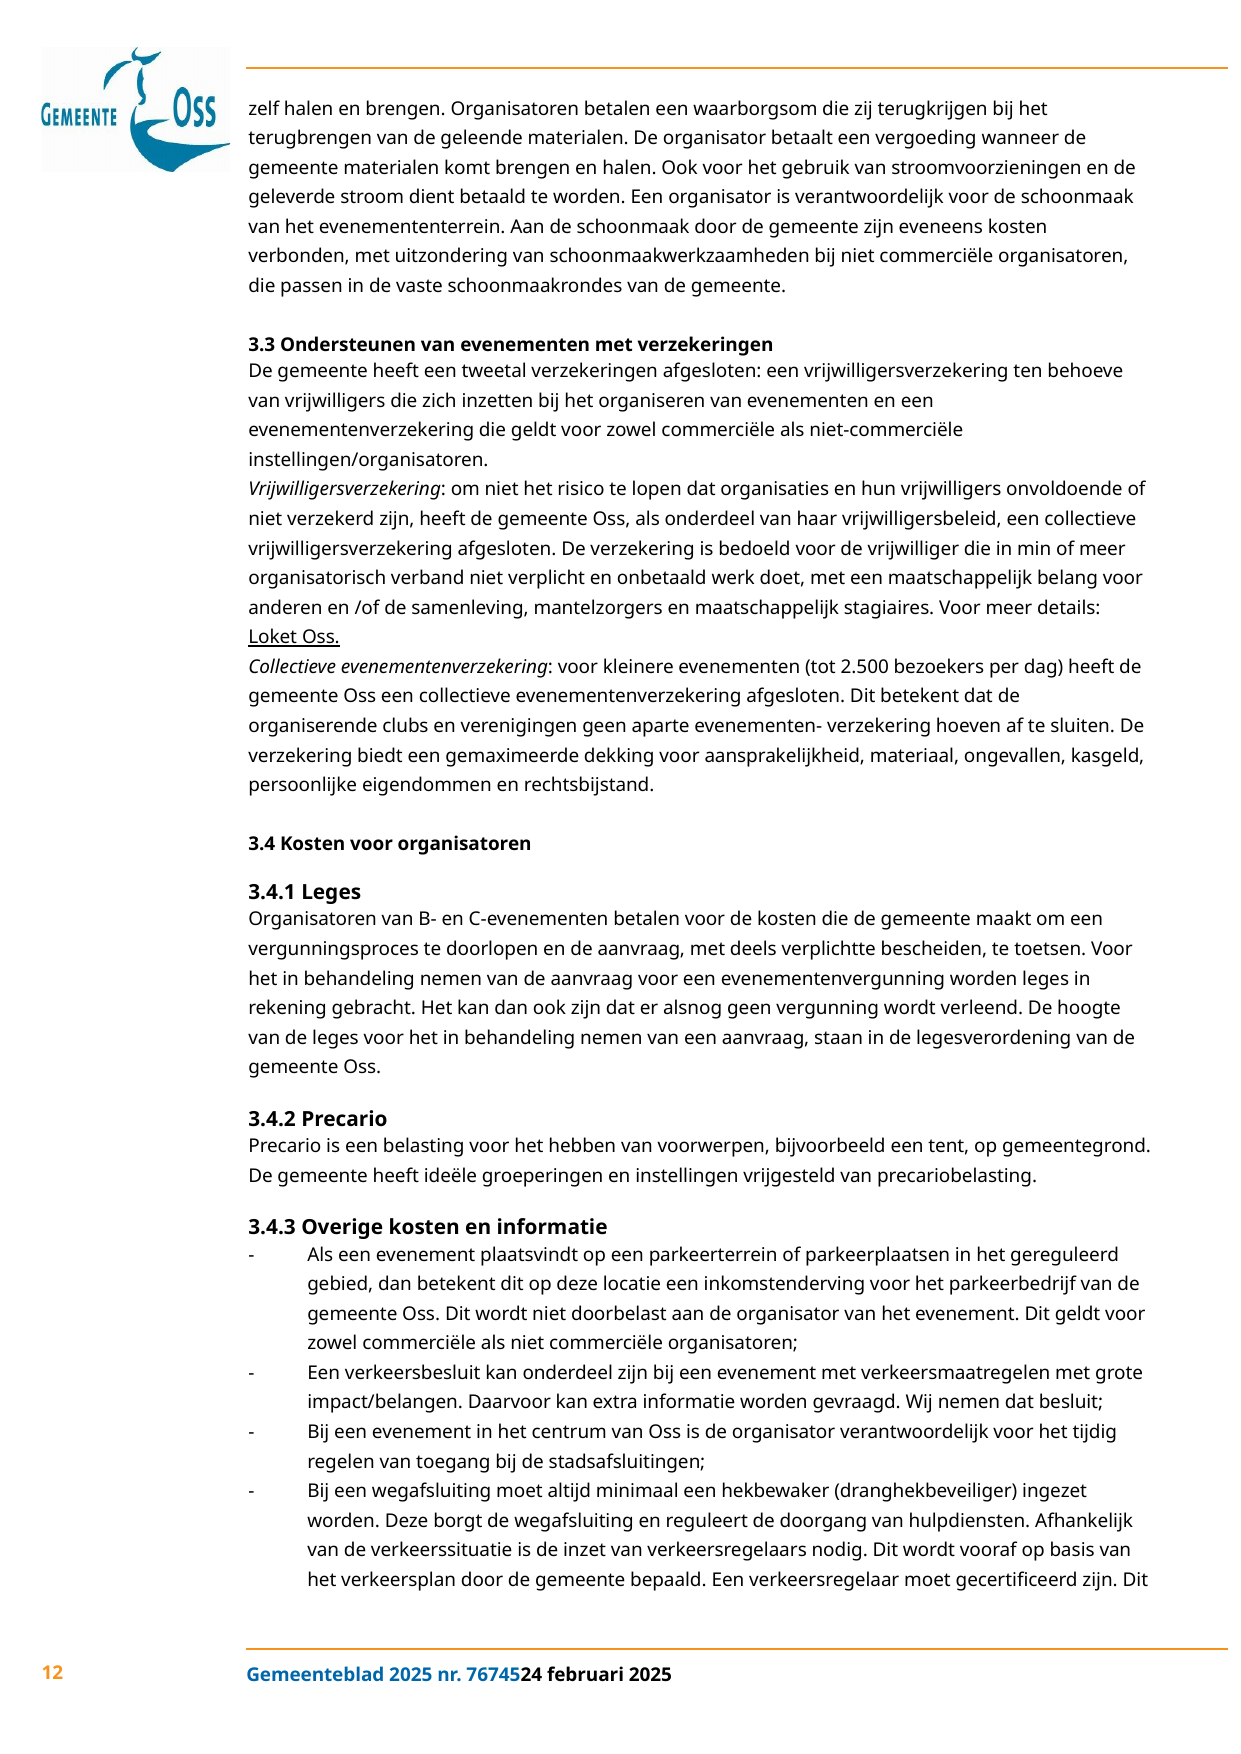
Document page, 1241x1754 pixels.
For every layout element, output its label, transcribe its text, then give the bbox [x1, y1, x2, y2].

text De gemeente heeft een tweetal verzekeringen afgesloten: een vrijwilligersverzekering ten behoeve van vrijwilligers die zich inzetten bij het organiseren van evenementen en een evenementenverzekering die geldt voor zowel commerciële als niet-commerciële instellingen/organisatoren. [248, 357, 1152, 472]
list Bij een evenement in het centrum van Oss is de organisator verantwoordelijk voor het tijdig regelen van toegang bij de stadsafsluitingen; [248, 1418, 1152, 1473]
text 3.4 Kosten voor organisatoren [248, 831, 1152, 856]
text 3.4.3 Overige kosten en informatie [248, 1212, 1152, 1241]
list Een verkeersbesluit kan onderdeel zijn bij een evenement met verkeersmaatregelen met grote impact/belangen. Daarvoor kan extra informatie worden gevraagd. Wij nemen dat besluit; [248, 1359, 1152, 1414]
text zelf halen en brengen. Organisatoren betalen een waarborgsom die zij terugkrijgen bij het terugbrengen van de geleende materialen. De organisator betaalt een vergoeding wanneer de gemeente materialen komt brengen en halen. Ook voor het gebruik van stroomvoorzieningen en de geleverde stroom dient betaald te worden. Een organisator is verantwoordelijk voor de schoonmaak van het evenemententerrein. Aan de schoonmaak door de gemeente zijn eveneens kosten verbonden, met uitzondering van schoonmaakwerkzaamheden bij niet commerciële organisatoren, die passen in de vaste schoonmaakrondes van de gemeente. [248, 95, 1152, 298]
picture [41, 47, 231, 172]
text 3.4.1 Leges [248, 877, 1152, 906]
list Bij een wegafsluiting moet altijd minimaal een hekbewaker (dranghekbeveiliger) ingezet worden. Deze borgt de wegafsluiting en reguleert de doorgang van hulpdiensten. Afhankelijk van de verkeerssituatie is de inzet van verkeersregelaars nodig. Dit wordt vooraf op basis van het verkeersplan door de gemeente bepaald. Een verkeersregelaar moet gecertificeerd zijn. Dit [248, 1477, 1152, 1592]
list Als een evenement plaatsvindt op een parkeerterrein of parkeerplaatsen in het gereguleerd gebied, dan betekent dit op deze locatie een inkomstenderving voor het parkeerbedrijf van de gemeente Oss. Dit wordt niet doorbelast aan de organisator van het evenement. Dit geldt voor zowel commerciële als niet commerciële organisatoren; [248, 1241, 1152, 1355]
text Organisatoren van B- en C-evenementen betalen voor de kosten die de gemeente maakt om een vergunningsproces te doorlopen en de aanvraag, met deels verplichtte bescheiden, te toetsen. Voor het in behandeling nemen van de aanvraag voor een evenementenvergunning worden leges in rekening gebracht. Het kan dan ook zijn dat er alsnog geen vergunning wordt verleend. De hoogte van de leges voor het in behandeling nemen van een aanvraag, staan in de legesverordening van de gemeente Oss. [248, 906, 1152, 1079]
text Collectieve evenementenverzekering: voor kleinere evenementen (tot 2.500 bezoekers per dag) heeft de gemeente Oss een collectieve evenementenverzekering afgesloten. Dit betekent dat de organiserende clubs en verenigingen geen aparte evenementen- verzekering hoeven af te sluiten. De verzekering biedt een gemaximeerde dekking voor aansprakelijkheid, materiaal, ongevallen, kasgeld, persoonlijke eigendommen en rechtsbijstand. [248, 653, 1152, 797]
text 3.3 Ondersteunen van evenementen met verzekeringen [248, 331, 1152, 357]
text Precario is een belasting voor het hebben van voorwerpen, bijvoorbeeld een tent, op gemeentegrond. De gemeente heeft ideële groeperingen en instellingen vrijgesteld van precariobelasting. [248, 1132, 1152, 1188]
text 3.4.2 Precario [248, 1104, 1152, 1132]
text Vrijwilligersverzekering: om niet het risico te lopen dat organisaties en hun vrijwilligers onvoldoende of niet verzekerd zijn, heeft de gemeente Oss, als onderdeel van haar vrijwilligersbeleid, een collectieve vrijwilligersverzekering afgesloten. De verzekering is bedoeld voor de vrijwilliger die in min of meer organisatorisch verband niet verplicht en onbetaald werk doet, met een maatschappelijk belang voor anderen en /of de samenleving, mantelzorgers en maatschappelijk stagiaires. Voor meer details: Loket Oss. [248, 476, 1152, 649]
